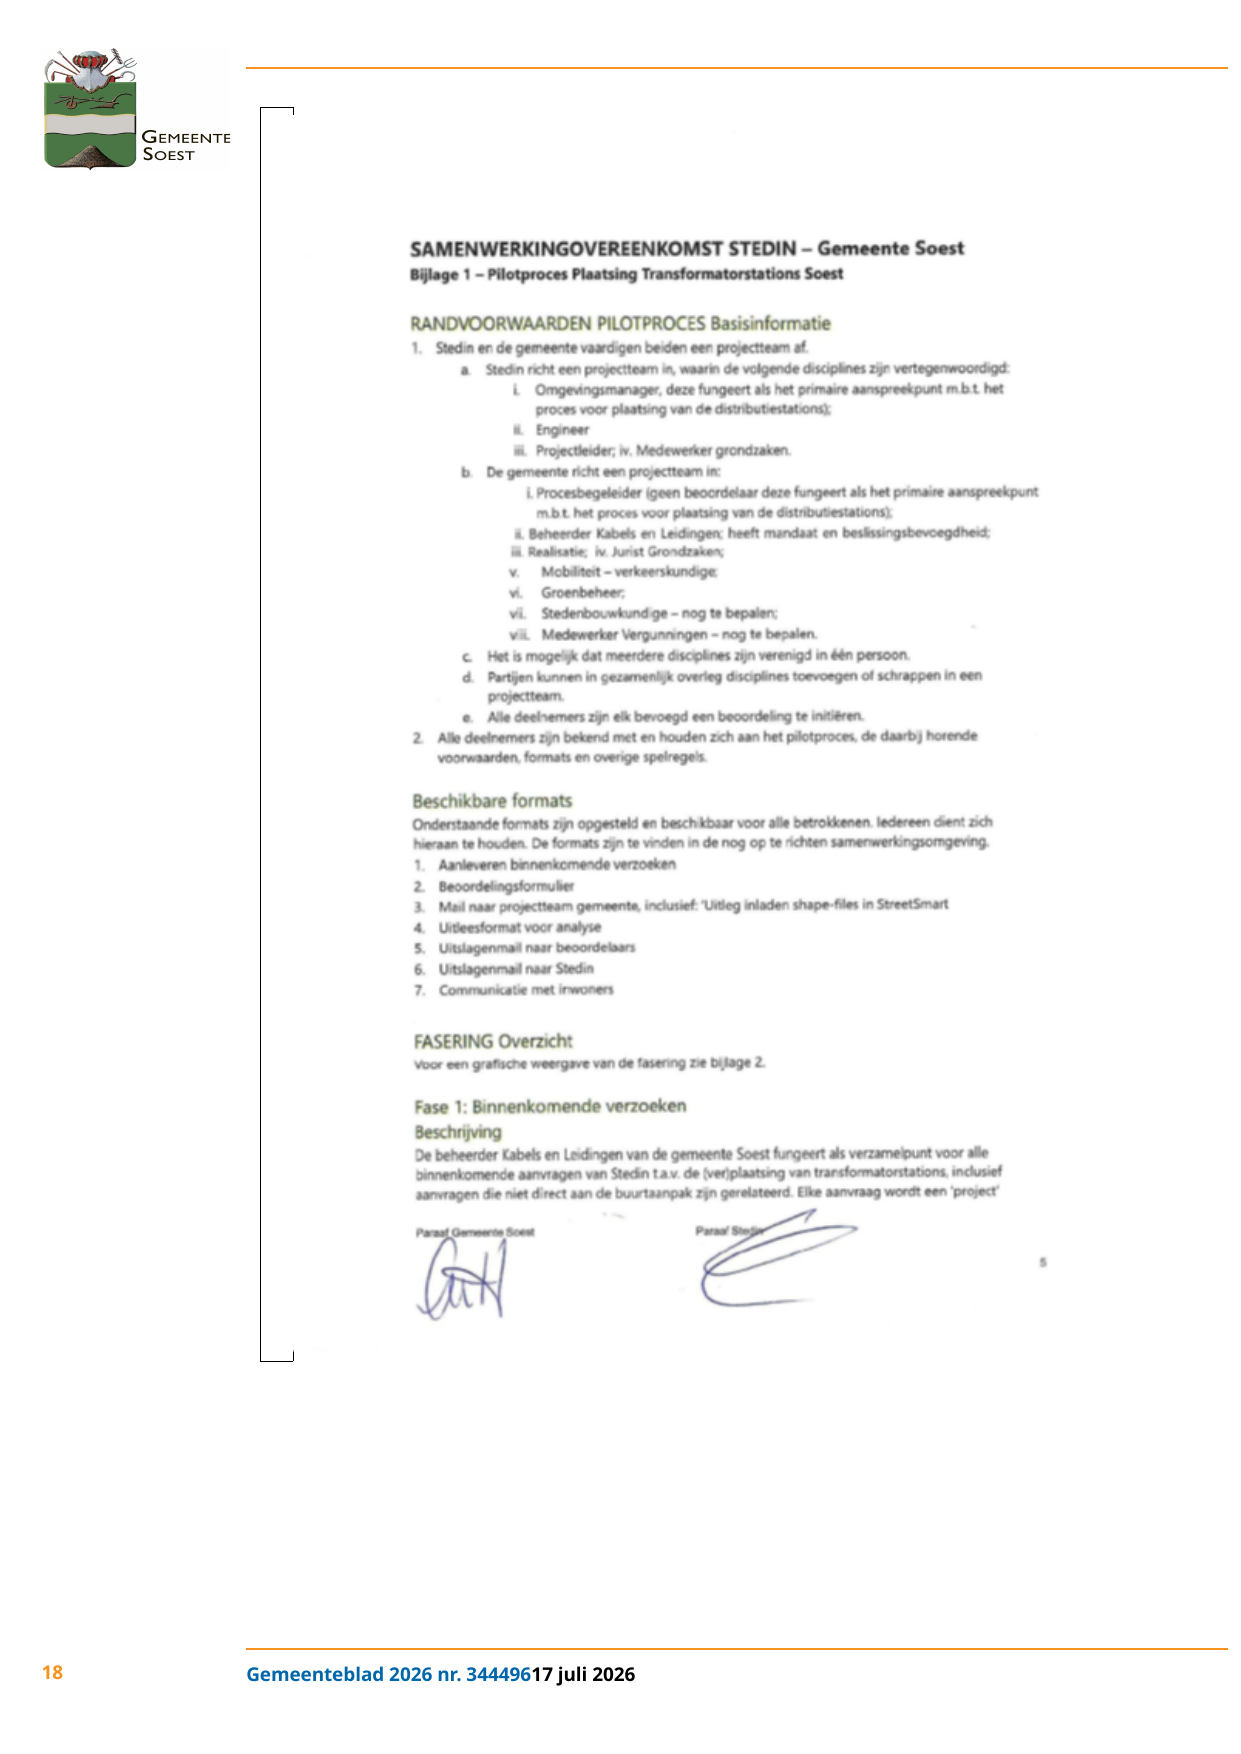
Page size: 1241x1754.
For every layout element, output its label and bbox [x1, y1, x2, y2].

picture [41, 47, 231, 172]
picture [268, 115, 1173, 1352]
